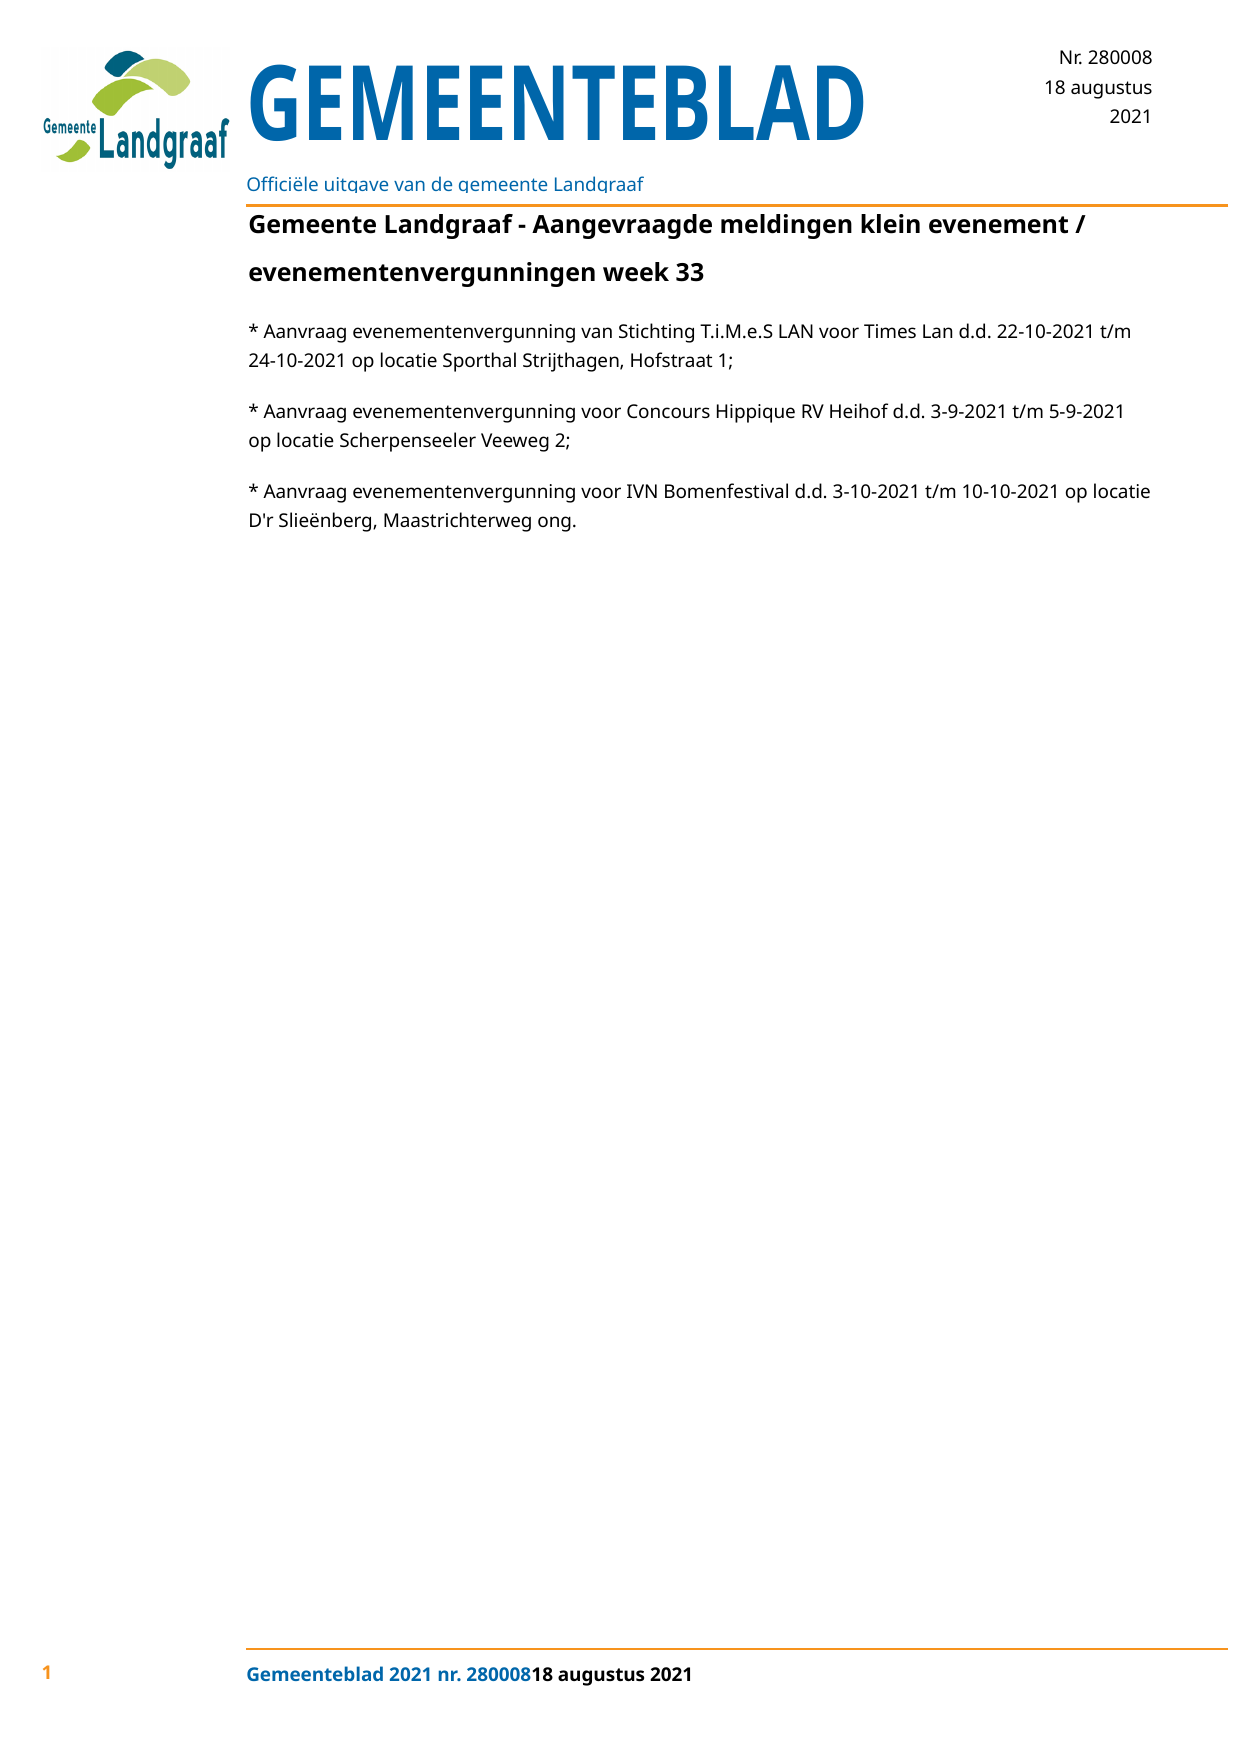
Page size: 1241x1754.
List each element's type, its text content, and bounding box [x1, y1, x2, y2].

picture [41, 47, 231, 172]
text * Aanvraag evenementenvergunning voor IVN Bomenfestival d.d. 3-10-2021 t/m 10-10-2021 op locatie D'r Slieënberg, Maastrichterweg ong. [248, 478, 1152, 533]
text * Aanvraag evenementenvergunning voor Concours Hippique RV Heihof d.d. 3-9-2021 t/m 5-9-2021 op locatie Scherpenseeler Veeweg 2; [248, 398, 1152, 453]
text * Aanvraag evenementenvergunning van Stichting T.i.M.e.S LAN voor Times Lan d.d. 22-10-2021 t/m 24-10-2021 op locatie Sporthal Strijthagen, Hofstraat 1; [248, 318, 1152, 373]
text Gemeente Landgraaf - Aangevraagde meldingen klein evenement / evenementenvergunningen week 33 [248, 207, 1152, 288]
